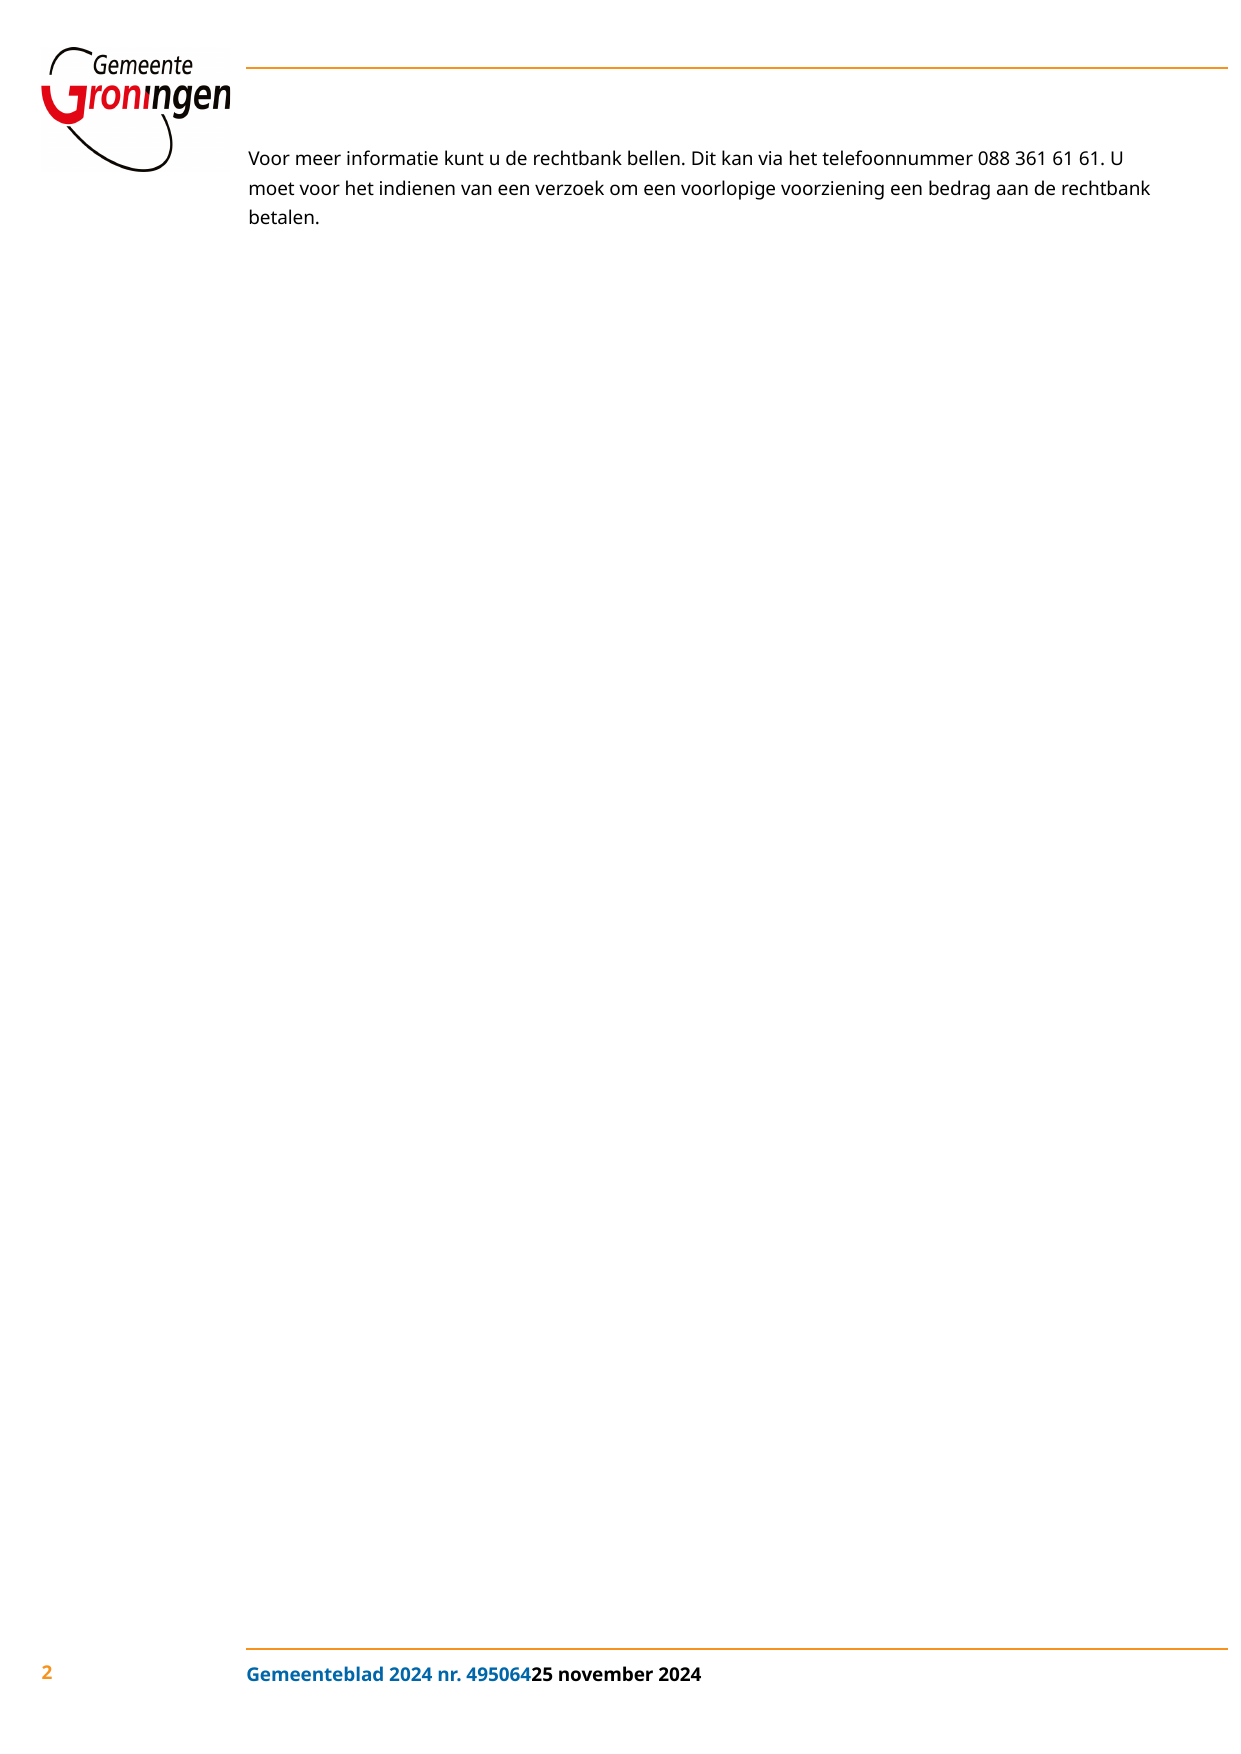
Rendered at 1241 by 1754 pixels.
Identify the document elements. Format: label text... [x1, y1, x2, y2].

picture [41, 47, 231, 172]
text Voor meer informatie kunt u de rechtbank bellen. Dit kan via het telefoonnummer 088 361 61 61. U moet voor het indienen van een verzoek om een voorlopige voorziening een bedrag aan de rechtbank betalen. [248, 145, 1152, 230]
